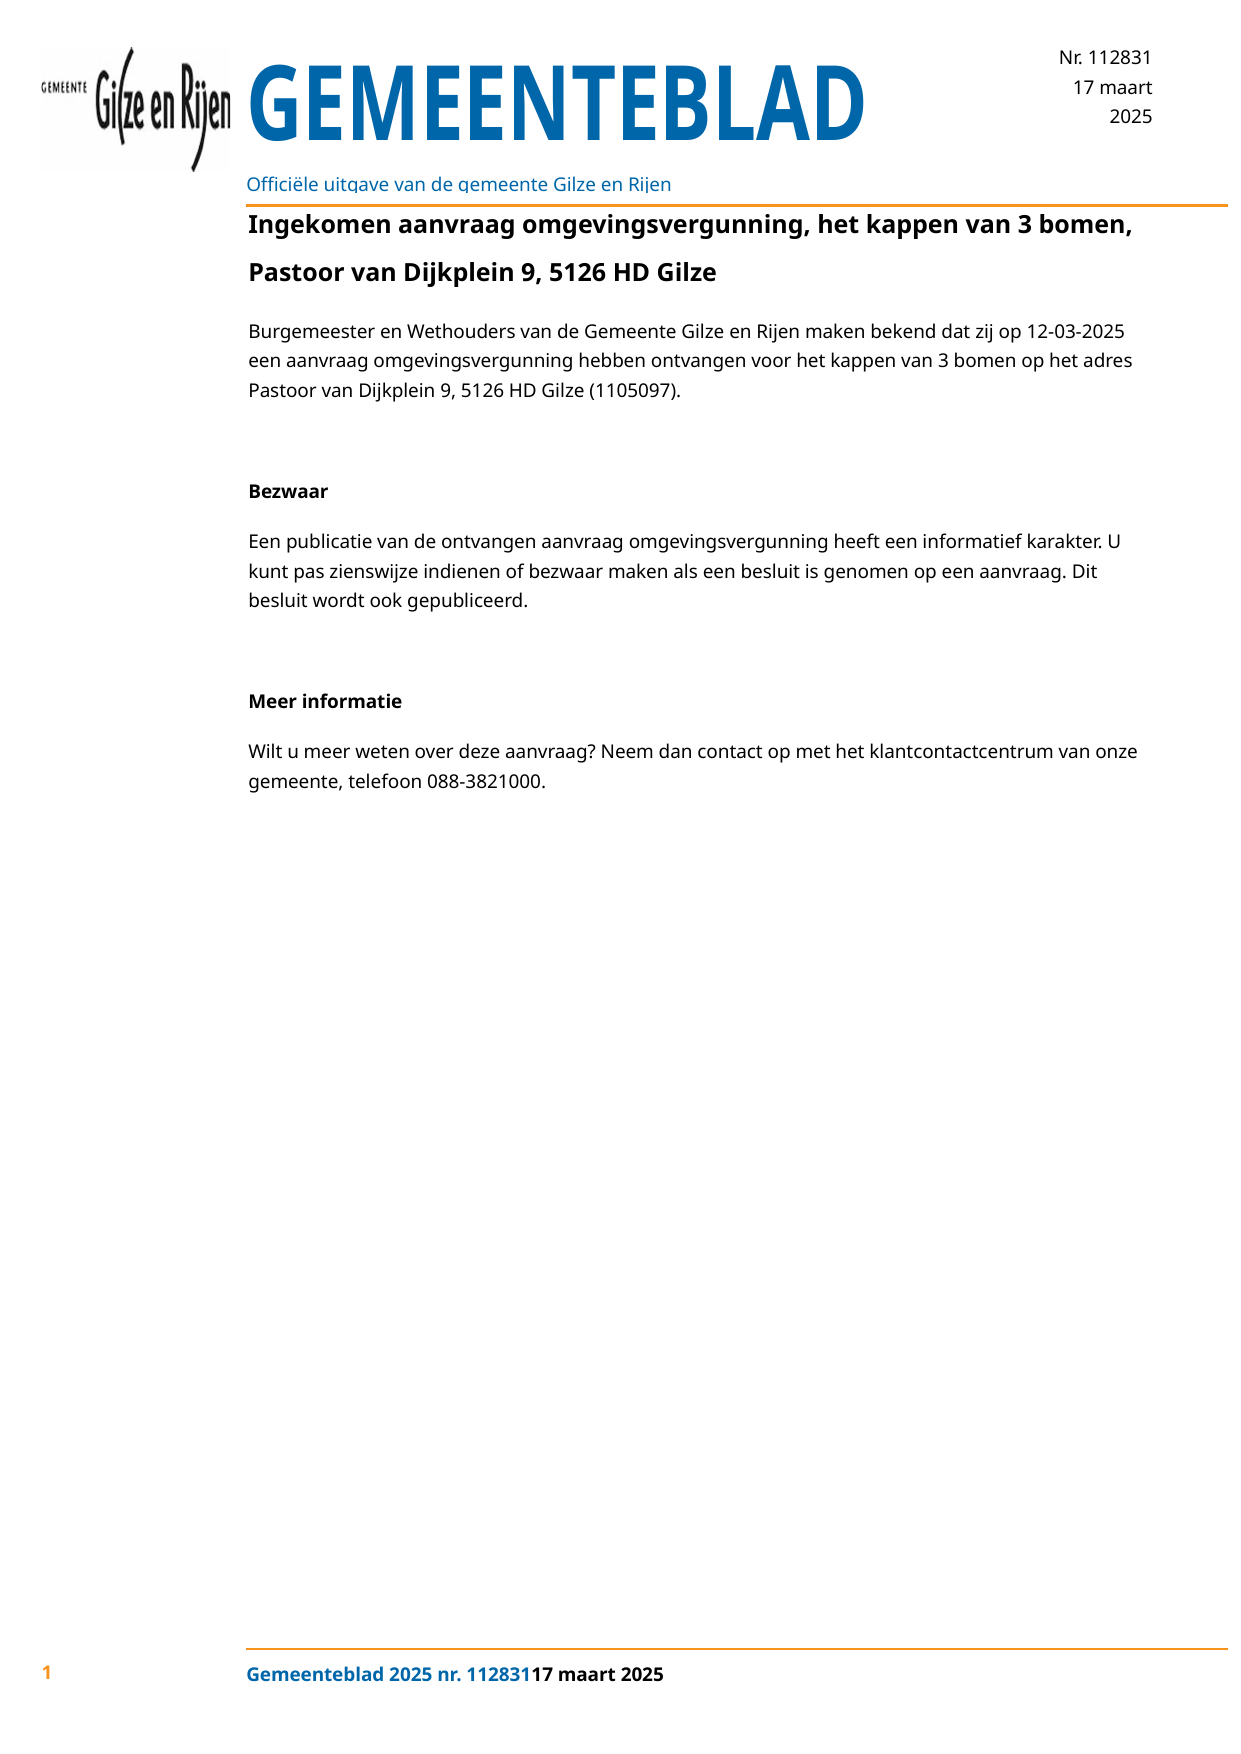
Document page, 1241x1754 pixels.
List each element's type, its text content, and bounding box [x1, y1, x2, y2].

text Ingekomen aanvraag omgevingsvergunning, het kappen van 3 bomen, Pastoor van Dijkplein 9, 5126 HD Gilze [248, 207, 1152, 288]
text Een publicatie van de ontvangen aanvraag omgevingsvergunning heeft een informatief karakter. U kunt pas zienswijze indienen of bezwaar maken als een besluit is genomen op een aanvraag. Dit besluit wordt ook gepubliceerd. [248, 528, 1152, 613]
text Bezwaar [248, 478, 1152, 504]
picture [41, 47, 231, 172]
text Wilt u meer weten over deze aanvraag? Neem dan contact op met het klantcontactcentrum van onze gemeente, telefoon 088-3821000. [248, 739, 1152, 794]
text Burgemeester en Wethouders van de Gemeente Gilze en Rijen maken bekend dat zij op 12-03-2025 een aanvraag omgevingsvergunning hebben ontvangen voor het kappen van 3 bomen op het adres Pastoor van Dijkplein 9, 5126 HD Gilze (1105097). [248, 318, 1152, 403]
text Meer informatie [248, 688, 1152, 714]
